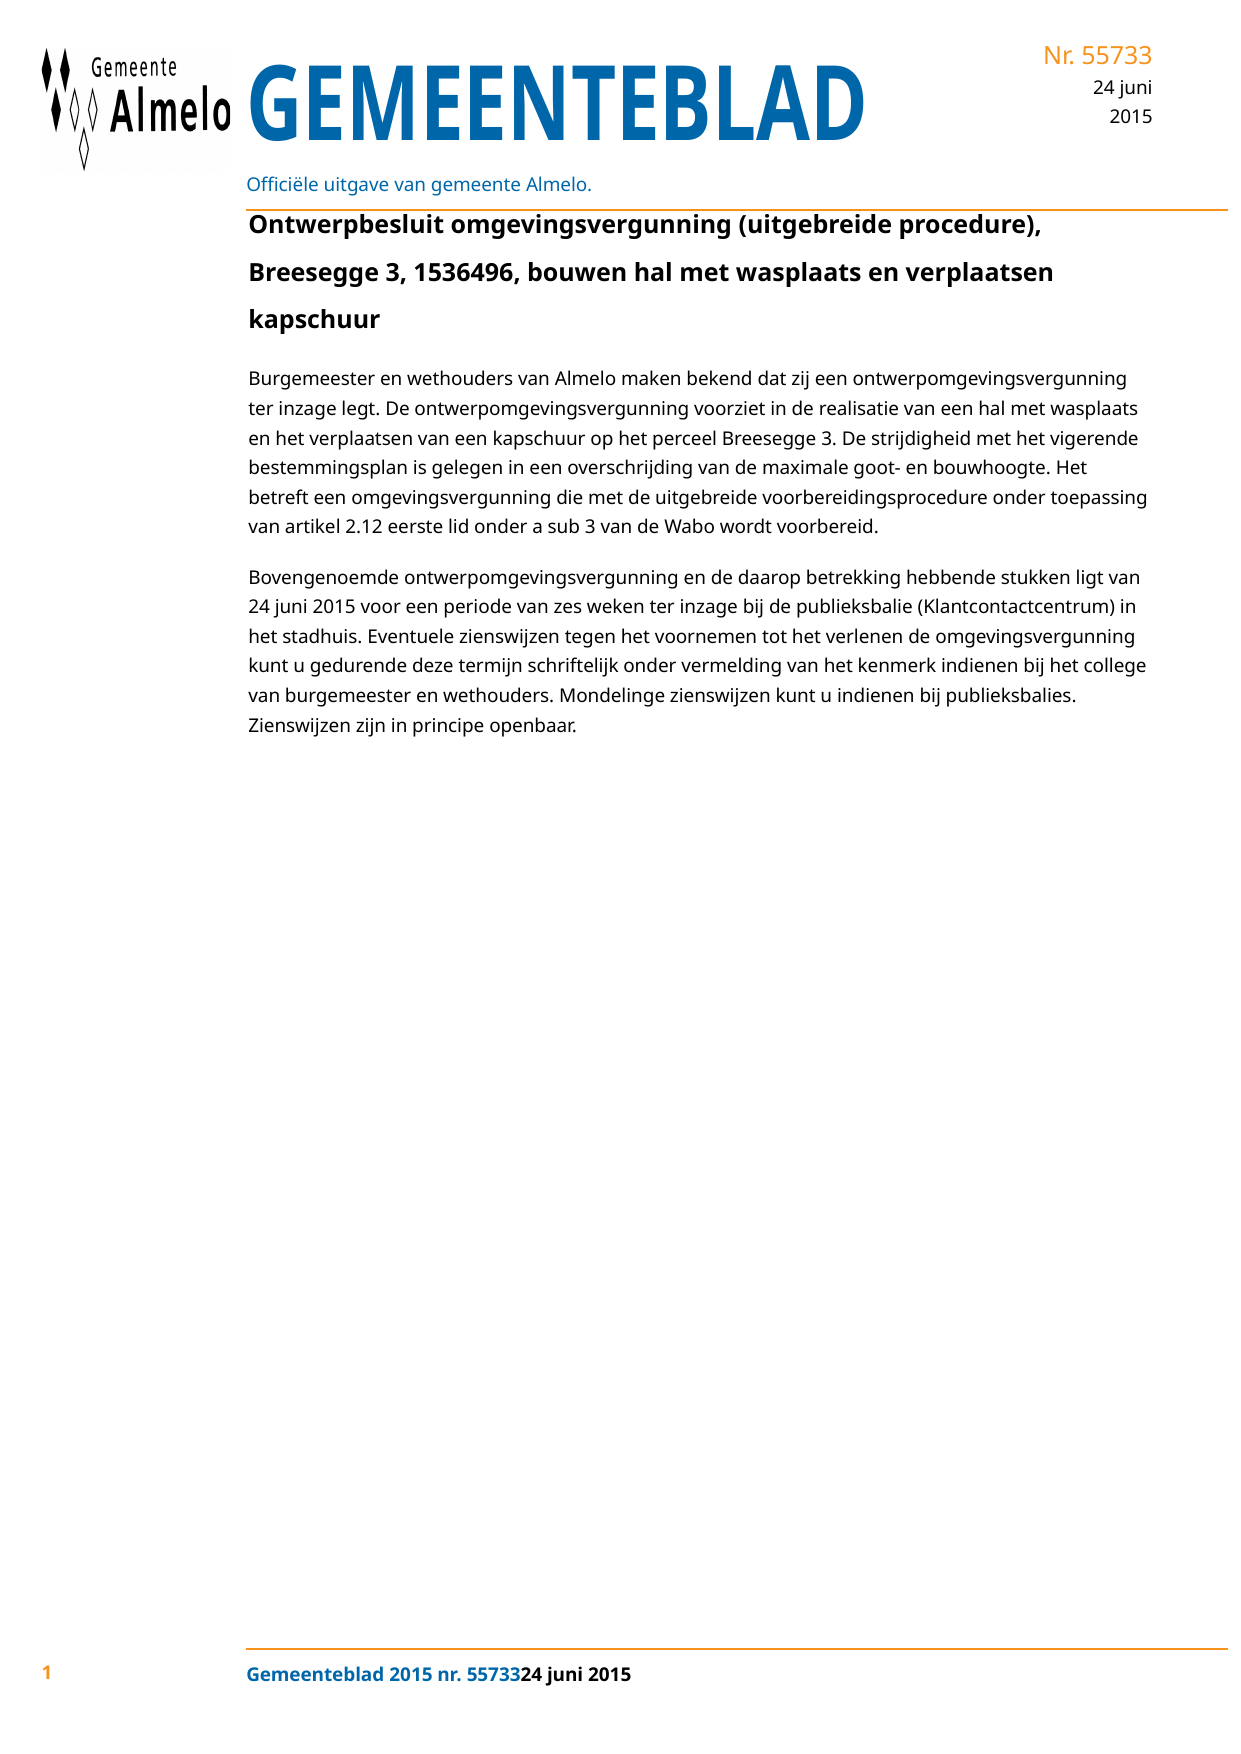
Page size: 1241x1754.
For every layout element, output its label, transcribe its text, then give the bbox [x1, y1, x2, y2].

text Bovengenoemde ontwerpomgevingsvergunning en de daarop betrekking hebbende stukken ligt van 24 juni 2015 voor een periode van zes weken ter inzage bij de publieksbalie (Klantcontactcentrum) in het stadhuis. Eventuele zienswijzen tegen het voornemen tot het verlenen de omgevingsvergunning kunt u gedurende deze termijn schriftelijk onder vermelding van het kenmerk indienen bij het college van burgemeester en wethouders. Mondelinge zienswijzen kunt u indienen bij publieksbalies. Zienswijzen zijn in principe openbaar. [248, 564, 1152, 737]
text Ontwerpbesluit omgevingsvergunning (uitgebreide procedure), Breesegge 3, 1536496, bouwen hal met wasplaats en verplaatsen kapschuur [248, 211, 1152, 336]
picture [41, 47, 231, 172]
text Burgemeester en wethouders van Almelo maken bekend dat zij een ontwerpomgevingsvergunning ter inzage legt. De ontwerpomgevingsvergunning voorziet in de realisatie van een hal met wasplaats en het verplaatsen van een kapschuur op het perceel Breesegge 3. De strijdigheid met het vigerende bestemmingsplan is gelegen in een overschrijding van de maximale goot- en bouwhoogte. Het betreft een omgevingsvergunning die met de uitgebreide voorbereidingsprocedure onder toepassing van artikel 2.12 eerste lid onder a sub 3 van de Wabo wordt voorbereid. [248, 366, 1152, 539]
